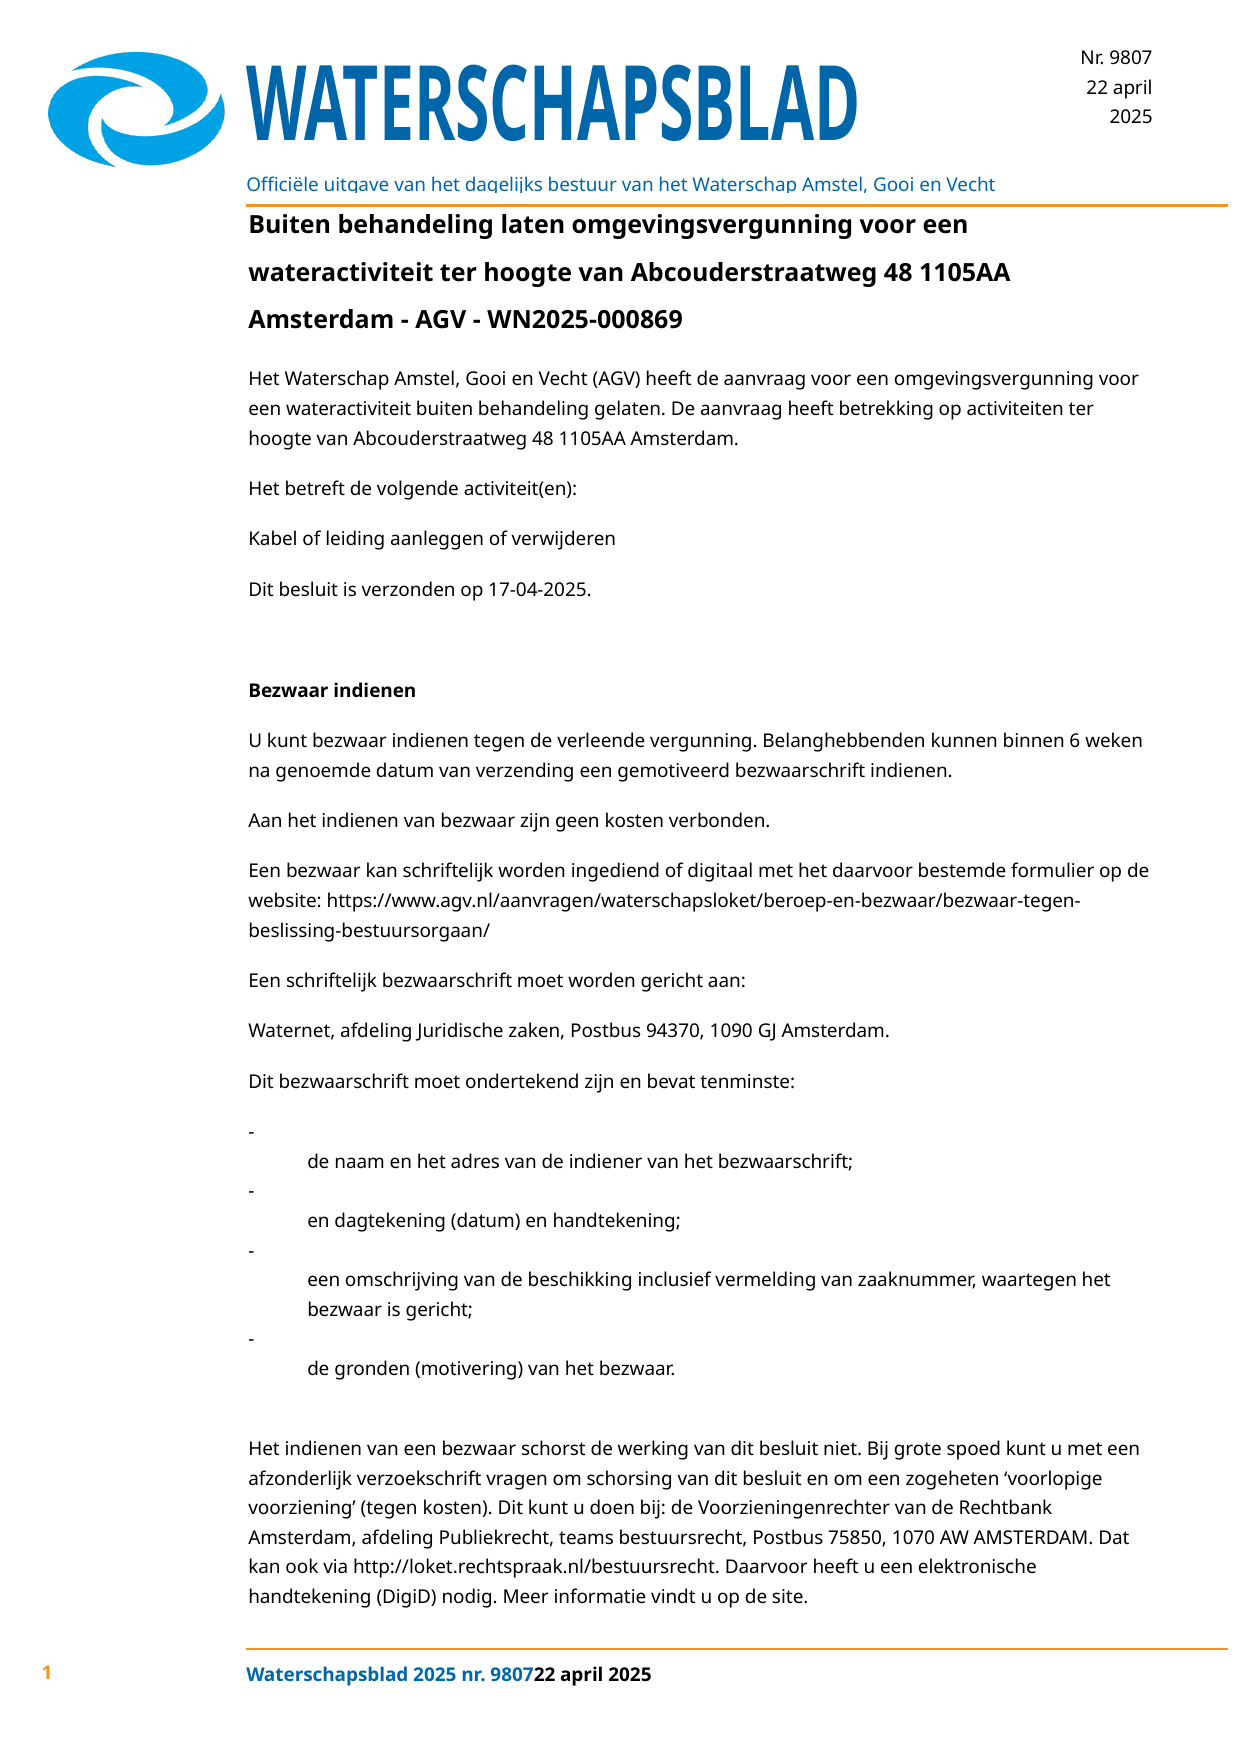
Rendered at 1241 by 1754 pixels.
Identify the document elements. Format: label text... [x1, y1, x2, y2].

list en dagtekening (datum) en handtekening; [248, 1207, 1152, 1233]
text Kabel of leiding aanleggen of verwijderen [248, 526, 1152, 551]
text Waternet, afdeling Juridische zaken, Postbus 94370, 1090 GJ Amsterdam. [248, 1018, 1152, 1043]
text U kunt bezwaar indienen tegen de verleende vergunning. Belanghebbenden kunnen binnen 6 weken na genoemde datum van verzending een gemotiveerd bezwaarschrift indienen. [248, 727, 1152, 782]
text Dit besluit is verzonden op 17-04-2025. [248, 576, 1152, 602]
list een omschrijving van de beschikking inclusief vermelding van zaaknummer, waartegen het bezwaar is gericht; [248, 1266, 1152, 1322]
text Buiten behandeling laten omgevingsvergunning voor een wateractiviteit ter hoogte van Abcouderstraatweg 48 1105AA Amsterdam - AGV - WN2025-000869 [248, 207, 1152, 336]
text Een bezwaar kan schriftelijk worden ingediend of digitaal met het daarvoor bestemde formulier op de website: https://www.agv.nl/aanvragen/waterschapsloket/beroep-en-bezwaar/bezwaar-tegen-beslissing-bestuursorgaan/ [248, 858, 1152, 942]
text Het Waterschap Amstel, Gooi en Vecht (AGV) heeft de aanvraag voor een omgevingsvergunning voor een wateractiviteit buiten behandeling gelaten. De aanvraag heeft betrekking op activiteiten ter hoogte van Abcouderstraatweg 48 1105AA Amsterdam. [248, 366, 1152, 450]
text Het betreft de volgende activiteit(en): [248, 475, 1152, 501]
list de naam en het adres van de indiener van het bezwaarschrift; [248, 1148, 1152, 1174]
text Het indienen van een bezwaar schorst de werking van dit besluit niet. Bij grote spoed kunt u met een afzonderlijk verzoekschrift vragen om schorsing van dit besluit en om een zogeheten ‘voorlopige voorziening’ (tegen kosten). Dit kunt u doen bij: de Voorzieningenrechter van de Rechtbank Amsterdam, afdeling Publiekrecht, teams bestuursrecht, Postbus 75850, 1070 AW AMSTERDAM. Dat kan ook via http://loket.rechtspraak.nl/bestuursrecht. Daarvoor heeft u een elektronische handtekening (DigiD) nodig. Meer informatie vindt u op de site. [248, 1435, 1152, 1609]
picture [41, 47, 231, 172]
text Bezwaar indienen [248, 677, 1152, 702]
text Een schriftelijk bezwaarschrift moet worden gericht aan: [248, 967, 1152, 993]
text Dit bezwaarschrift moet ondertekend zijn en bevat tenminste: [248, 1068, 1152, 1094]
text Aan het indienen van bezwaar zijn geen kosten verbonden. [248, 807, 1152, 833]
list de gronden (motivering) van het bezwaar. [248, 1355, 1152, 1381]
